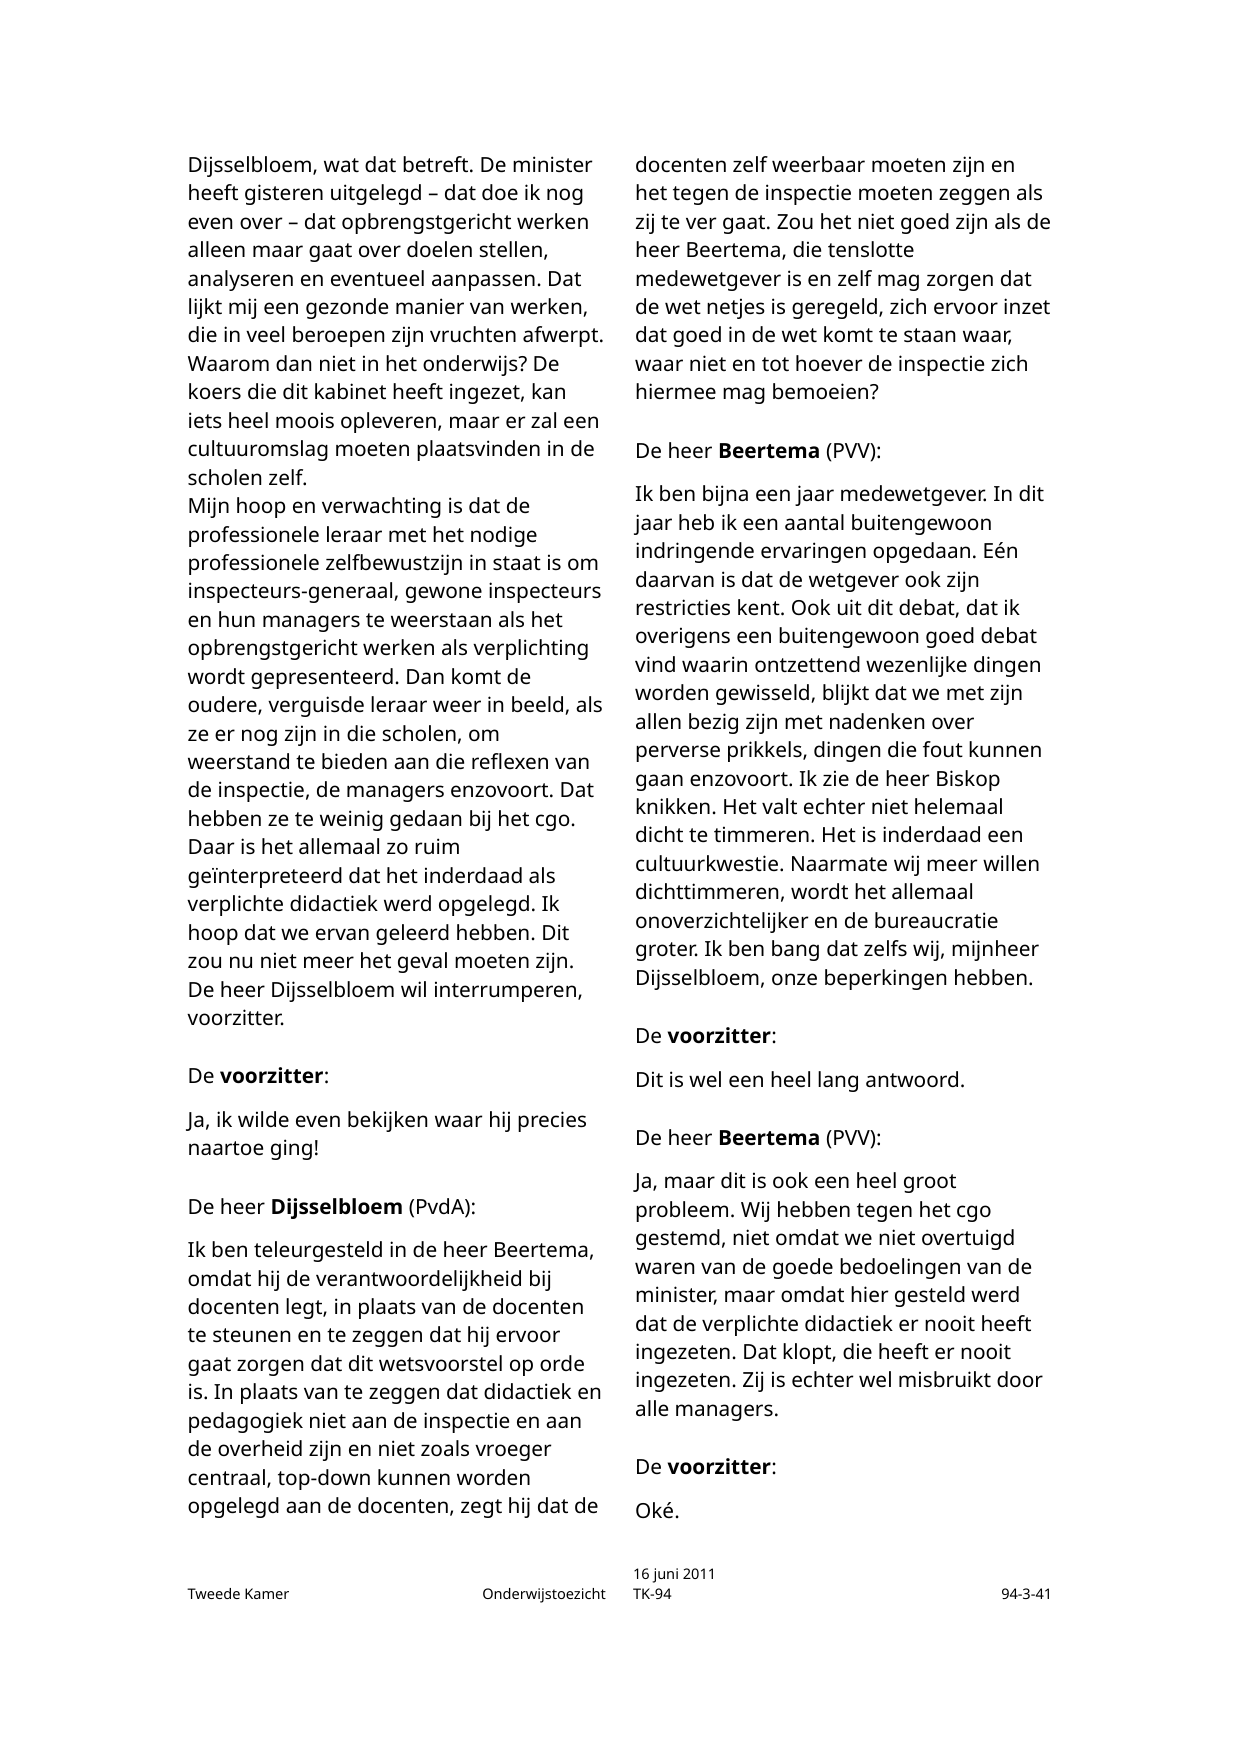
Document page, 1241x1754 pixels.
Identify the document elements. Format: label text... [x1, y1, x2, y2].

text Mijn hoop en verwachting is dat de professionele leraar met het nodige professionele zelfbewustzijn in staat is om inspecteurs-generaal, gewone inspecteurs en hun managers te weerstaan als het opbrengstgericht werken als verplichting wordt gepresenteerd. Dan komt de oudere, verguisde leraar weer in beeld, als ze er nog zijn in die scholen, om weerstand te bieden aan die reflexen van de inspectie, de managers enzovoort. Dat hebben ze te weinig gedaan bij het cgo. Daar is het allemaal zo ruim geïnterpreteerd dat het inderdaad als verplichte didactiek werd opgelegd. Ik hoop dat we ervan geleerd hebben. Dit zou nu niet meer het geval moeten zijn. [187, 491, 605, 975]
text Ik ben bijna een jaar medewetgever. In dit jaar heb ik een aantal buitengewoon indringende ervaringen opgedaan. Eén daarvan is dat de wetgever ook zijn restricties kent. Ook uit dit debat, dat ik overigens een buitengewoon goed debat vind waarin ontzettend wezenlijke dingen worden gewisseld, blijkt dat we met zijn allen bezig zijn met nadenken over perverse prikkels, dingen die fout kunnen gaan enzovoort. Ik zie de heer Biskop knikken. Het valt echter niet helemaal dicht te timmeren. Het is inderdaad een cultuurkwestie. Naarmate wij meer willen dichttimmeren, wordt het allemaal onoverzichtelijker en de bureaucratie groter. Ik ben bang dat zelfs wij, mijnheer Dijsselbloem, onze beperkingen hebben. [635, 479, 1053, 991]
text De voorzitter: [635, 1021, 1053, 1050]
text Ik ben teleurgesteld in de heer Beertema, omdat hij de verantwoordelijkheid bij docenten legt, in plaats van de docenten te steunen en te zeggen dat hij ervoor gaat zorgen dat dit wetsvoorstel op orde is. In plaats van te zeggen dat didactiek en pedagogiek niet aan de inspectie en aan de overheid zijn en niet zoals vroeger centraal, top-down kunnen worden opgelegd aan de docenten, zegt hij dat de [187, 1235, 605, 1520]
text De heer Beertema (PVV): [635, 436, 1053, 464]
text Ja, ik wilde even bekijken waar hij precies naartoe ging! [187, 1105, 605, 1162]
text Dit is wel een heel lang antwoord. [635, 1065, 1053, 1093]
text Dijsselbloem, wat dat betreft. De minister heeft gisteren uitgelegd – dat doe ik nog even over – dat opbrengstgericht werken alleen maar gaat over doelen stellen, analyseren en eventueel aanpassen. Dat lijkt mij een gezonde manier van werken, die in veel beroepen zijn vruchten afwerpt. Waarom dan niet in het onderwijs? De koers die dit kabinet heeft ingezet, kan iets heel moois opleveren, maar er zal een cultuuromslag moeten plaatsvinden in de scholen zelf. [187, 150, 605, 491]
text De voorzitter: [635, 1452, 1053, 1481]
text De voorzitter: [187, 1062, 605, 1090]
text docenten zelf weerbaar moeten zijn en het tegen de inspectie moeten zeggen als zij te ver gaat. Zou het niet goed zijn als de heer Beertema, die tenslotte medewetgever is en zelf mag zorgen dat de wet netjes is geregeld, zich ervoor inzet dat goed in de wet komt te staan waar, waar niet en tot hoever de inspectie zich hiermee mag bemoeien? [635, 150, 1053, 406]
text Ja, maar dit is ook een heel groot probleem. Wij hebben tegen het cgo gestemd, niet omdat we niet overtuigd waren van de goede bedoelingen van de minister, maar omdat hier gesteld werd dat de verplichte didactiek er nooit heeft ingezeten. Dat klopt, die heeft er nooit ingezeten. Zij is echter wel misbruikt door alle managers. [635, 1167, 1053, 1422]
text Oké. [635, 1496, 1053, 1524]
text De heer Beertema (PVV): [635, 1123, 1053, 1152]
text De heer Dijsselbloem wil interrumperen, voorzitter. [187, 975, 605, 1032]
text De heer Dijsselbloem (PvdA): [187, 1192, 605, 1220]
